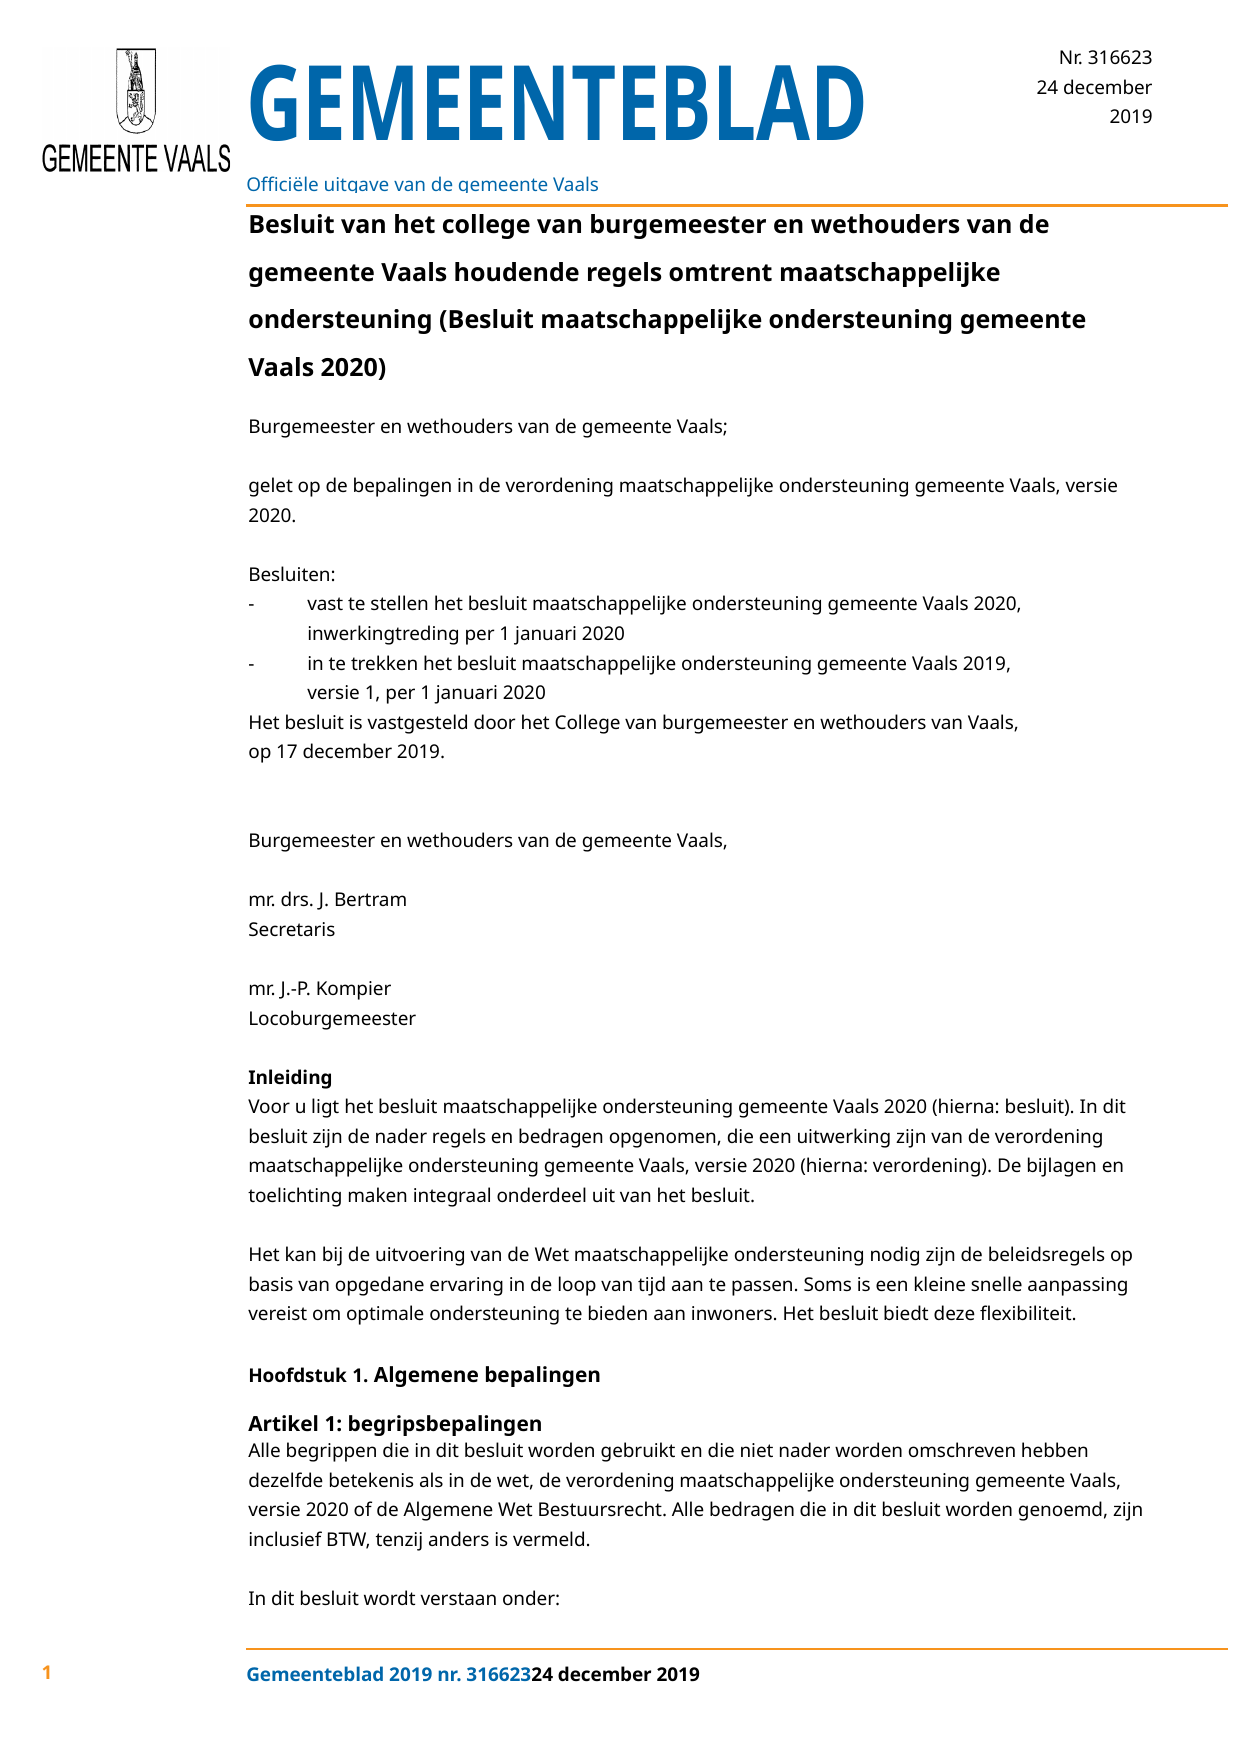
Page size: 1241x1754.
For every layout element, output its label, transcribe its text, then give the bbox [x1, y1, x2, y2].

text Het kan bij de uitvoering van de Wet maatschappelijke ondersteuning nodig zijn de beleidsregels op basis van opgedane ervaring in de loop van tijd aan te passen. Soms is een kleine snelle aanpassing vereist om optimale ondersteuning te bieden aan inwoners. Het besluit biedt deze flexibiliteit. [248, 1241, 1152, 1326]
list vast te stellen het besluit maatschappelijke ondersteuning gemeente Vaals 2020, inwerkingtreding per 1 januari 2020 [248, 591, 1152, 646]
text Voor u ligt het besluit maatschappelijke ondersteuning gemeente Vaals 2020 (hierna: besluit). In dit besluit zijn de nader regels en bedragen opgenomen, die een uitwerking zijn van de verordening maatschappelijke ondersteuning gemeente Vaals, versie 2020 (hierna: verordening). De bijlagen en toelichting maken integraal onderdeel uit van het besluit. [248, 1093, 1152, 1208]
text Secretaris [248, 916, 1152, 942]
text op 17 december 2019. [248, 738, 1152, 764]
text Alle begrippen die in dit besluit worden gebruikt en die niet nader worden omschreven hebben dezelfde betekenis als in de wet, de verordening maatschappelijke ondersteuning gemeente Vaals, versie 2020 of de Algemene Wet Bestuursrecht. Alle bedragen die in dit besluit worden genoemd, zijn inclusief BTW, tenzij anders is vermeld. [248, 1437, 1152, 1552]
text Besluit van het college van burgemeester en wethouders van de gemeente Vaals houdende regels omtrent maatschappelijke ondersteuning (Besluit maatschappelijke ondersteuning gemeente Vaals 2020) [248, 207, 1152, 384]
text Besluiten: [248, 561, 1152, 587]
text gelet op de bepalingen in de verordening maatschappelijke ondersteuning gemeente Vaals, versie 2020. [248, 472, 1152, 528]
text Artikel 1: begripsbepalingen [248, 1409, 1152, 1437]
text Het besluit is vastgesteld door het College van burgemeester en wethouders van Vaals, [248, 709, 1152, 735]
text mr. J.-P. Kompier [248, 975, 1152, 1001]
text Burgemeester en wethouders van de gemeente Vaals; [248, 413, 1152, 439]
text Hoofdstuk 1. Algemene bepalingen [248, 1360, 1152, 1388]
text Burgemeester en wethouders van de gemeente Vaals, [248, 827, 1152, 853]
picture [41, 47, 231, 172]
text In dit besluit wordt verstaan onder: [248, 1585, 1152, 1611]
list in te trekken het besluit maatschappelijke ondersteuning gemeente Vaals 2019, [248, 650, 1152, 676]
text Inleiding [248, 1064, 1152, 1090]
text mr. drs. J. Bertram [248, 886, 1152, 912]
text Locoburgemeester [248, 1005, 1152, 1031]
list versie 1, per 1 januari 2020 [248, 679, 1152, 705]
